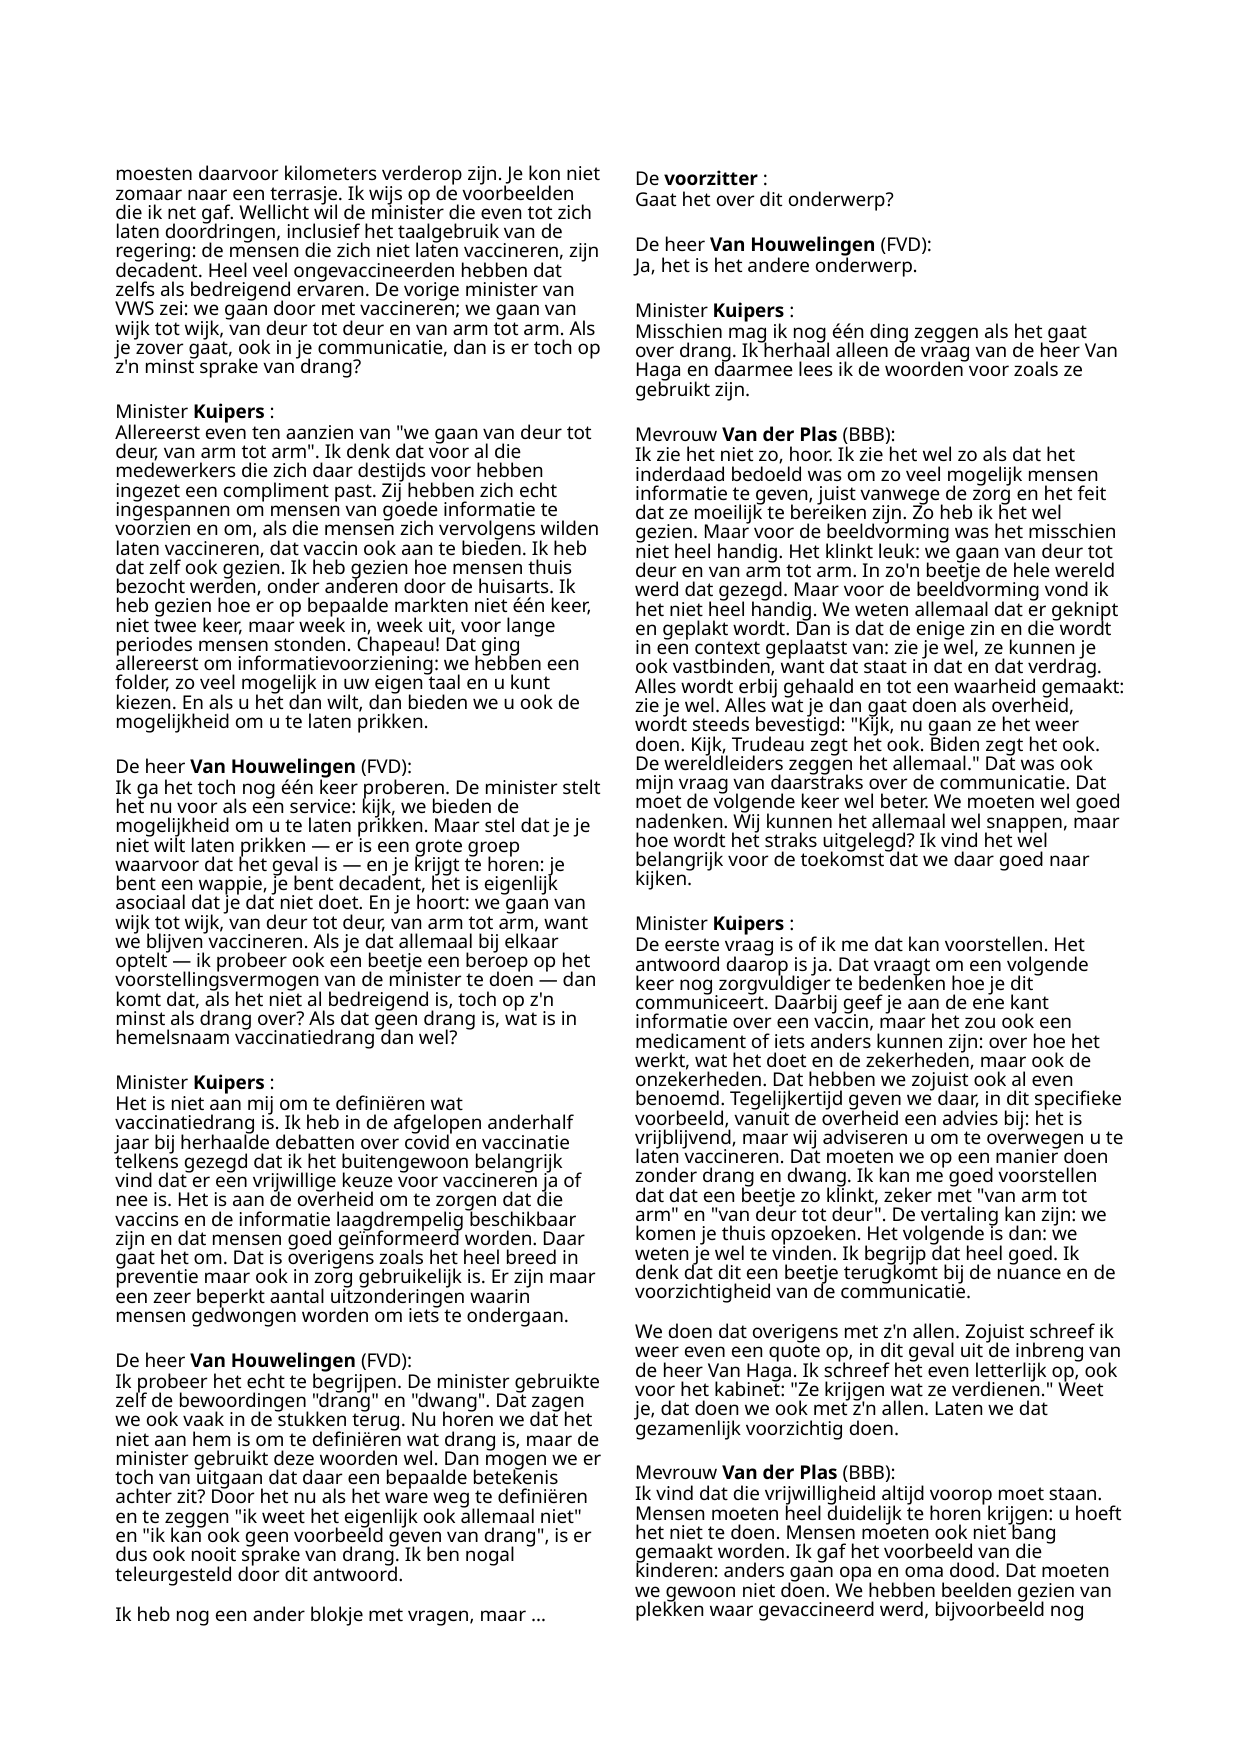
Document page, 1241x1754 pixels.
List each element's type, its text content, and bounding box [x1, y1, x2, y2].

text Minister Kuipers : [635, 911, 1125, 936]
text De heer Van Houwelingen (FVD): [115, 753, 605, 779]
text Allereerst even ten aanzien van "we gaan van deur tot deur, van arm tot arm". Ik denk dat voor al die medewerkers die zich daar destijds voor hebben ingezet een compliment past. Zij hebben zich echt ingespannen om mensen van goede informatie te voorzien en om, als die mensen zich vervolgens wilden laten vaccineren, dat vaccin ook aan te bieden. Ik heb dat zelf ook gezien. Ik heb gezien hoe mensen thuis bezocht werden, onder anderen door de huisarts. Ik heb gezien hoe er op bepaalde markten niet één keer, niet twee keer, maar week in, week uit, voor lange periodes mensen stonden. Chapeau! Dat ging allereerst om informatievoorziening: we hebben een folder, zo veel mogelijk in uw eigen taal en u kunt kiezen. En als u het dan wilt, dan bieden we u ook de mogelijkheid om u te laten prikken. [115, 424, 605, 732]
text Het is niet aan mij om te definiëren wat vaccinatiedrang is. Ik heb in de afgelopen anderhalf jaar bij herhaalde debatten over covid en vaccinatie telkens gezegd dat ik het buitengewoon belangrijk vind dat er een vrijwillige keuze voor vaccineren ja of nee is. Het is aan de overheid om te zorgen dat die vaccins en de informatie laagdrempelig beschikbaar zijn en dat mensen goed geïnformeerd worden. Daar gaat het om. Dat is overigens zoals het heel breed in preventie maar ook in zorg gebruikelijk is. Er zijn maar een zeer beperkt aantal uitzonderingen waarin mensen gedwongen worden om iets te ondergaan. [115, 1095, 605, 1326]
text De heer Van Houwelingen (FVD): [635, 231, 1125, 257]
text De voorzitter : [635, 165, 1125, 191]
text Ik vind dat die vrijwilligheid altijd voorop moet staan. Mensen moeten heel duidelijk te horen krijgen: u hoeft het niet te doen. Mensen moeten ook niet bang gemaakt worden. Ik gaf het voorbeeld van die kinderen: anders gaan opa en oma dood. Dat moeten we gewoon niet doen. We hebben beelden gezien van plekken waar gevaccineerd werd, bijvoorbeeld nog [635, 1485, 1125, 1620]
text Ik ga het toch nog één keer proberen. De minister stelt het nu voor als een service: kijk, we bieden de mogelijkheid om u te laten prikken. Maar stel dat je je niet wilt laten prikken — er is een grote groep waarvoor dat het geval is — en je krijgt te horen: je bent een wappie, je bent decadent, het is eigenlijk asociaal dat je dat niet doet. En je hoort: we gaan van wijk tot wijk, van deur tot deur, van arm tot arm, want we blijven vaccineren. Als je dat allemaal bij elkaar optelt — ik probeer ook een beetje een beroep op het voorstellingsvermogen van de minister te doen — dan komt dat, als het niet al bedreigend is, toch op z'n minst als drang over? Als dat geen drang is, wat is in hemelsnaam vaccinatiedrang dan wel? [115, 779, 605, 1048]
text Gaat het over dit onderwerp? [635, 191, 1125, 210]
text Ik zie het niet zo, hoor. Ik zie het wel zo als dat het inderdaad bedoeld was om zo veel mogelijk mensen informatie te geven, juist vanwege de zorg en het feit dat ze moeilijk te bereiken zijn. Zo heb ik het wel gezien. Maar voor de beeldvorming was het misschien niet heel handig. Het klinkt leuk: we gaan van deur tot deur en van arm tot arm. In zo'n beetje de hele wereld werd dat gezegd. Maar voor de beeldvorming vond ik het niet heel handig. We weten allemaal dat er geknipt en geplakt wordt. Dan is dat de enige zin en die wordt in een context geplaatst van: zie je wel, ze kunnen je ook vastbinden, want dat staat in dat en dat verdrag. Alles wordt erbij gehaald en tot een waarheid gemaakt: zie je wel. Alles wat je dan gaat doen als overheid, wordt steeds bevestigd: "Kijk, nu gaan ze het weer doen. Kijk, Trudeau zegt het ook. Biden zegt het ook. De wereldleiders zeggen het allemaal." Dat was ook mijn vraag van daarstraks over de communicatie. Dat moet de volgende keer wel beter. We moeten wel goed nadenken. Wij kunnen het allemaal wel snappen, maar hoe wordt het straks uitgelegd? Ik vind het wel belangrijk voor de toekomst dat we daar goed naar kijken. [635, 446, 1125, 890]
text Minister Kuipers : [115, 1069, 605, 1095]
text Mevrouw Van der Plas (BBB): [635, 1459, 1125, 1485]
text De heer Van Houwelingen (FVD): [115, 1347, 605, 1373]
text De eerste vraag is of ik me dat kan voorstellen. Het antwoord daarop is ja. Dat vraagt om een volgende keer nog zorgvuldiger te bedenken hoe je dit communiceert. Daarbij geef je aan de ene kant informatie over een vaccin, maar het zou ook een medicament of iets anders kunnen zijn: over hoe het werkt, wat het doet en de zekerheden, maar ook de onzekerheden. Dat hebben we zojuist ook al even benoemd. Tegelijkertijd geven we daar, in dit specifieke voorbeeld, vanuit de overheid een advies bij: het is vrijblijvend, maar wij adviseren u om te overwegen u te laten vaccineren. Dat moeten we op een manier doen zonder drang en dwang. Ik kan me goed voorstellen dat dat een beetje zo klinkt, zeker met "van arm tot arm" en "van deur tot deur". De vertaling kan zijn: we komen je thuis opzoeken. Het volgende is dan: we weten je wel te vinden. Ik begrijp dat heel goed. Ik denk dat dit een beetje terugkomt bij de nuance en de voorzichtigheid van de communicatie. [635, 936, 1125, 1302]
text Minister Kuipers : [635, 297, 1125, 323]
text We doen dat overigens met z'n allen. Zojuist schreef ik weer even een quote op, in dit geval uit de inbreng van de heer Van Haga. Ik schreef het even letterlijk op, ook voor het kabinet: "Ze krijgen wat ze verdienen." Weet je, dat doen we ook met z'n allen. Laten we dat gezamenlijk voorzichtig doen. [635, 1323, 1125, 1439]
text Ik probeer het echt te begrijpen. De minister gebruikte zelf de bewoordingen "drang" en "dwang". Dat zagen we ook vaak in de stukken terug. Nu horen we dat het niet aan hem is om te definiëren wat drang is, maar de minister gebruikt deze woorden wel. Dan mogen we er toch van uitgaan dat daar een bepaalde betekenis achter zit? Door het nu als het ware weg te definiëren en te zeggen "ik weet het eigenlijk ook allemaal niet" en "ik kan ook geen voorbeeld geven van drang", is er dus ook nooit sprake van drang. Ik ben nogal teleurgesteld door dit antwoord. [115, 1373, 605, 1585]
text Ik heb nog een ander blokje met vragen, maar … [115, 1606, 605, 1625]
text Minister Kuipers : [115, 398, 605, 424]
text Misschien mag ik nog één ding zeggen als het gaat over drang. Ik herhaal alleen de vraag van de heer Van Haga en daarmee lees ik de woorden voor zoals ze gebruikt zijn. [635, 323, 1125, 400]
text Ja, het is het andere onderwerp. [635, 257, 1125, 276]
text moesten daarvoor kilometers verderop zijn. Je kon niet zomaar naar een terrasje. Ik wijs op de voorbeelden die ik net gaf. Wellicht wil de minister die even tot zich laten doordringen, inclusief het taalgebruik van de regering: de mensen die zich niet laten vaccineren, zijn decadent. Heel veel ongevaccineerden hebben dat zelfs als bedreigend ervaren. De vorige minister van VWS zei: we gaan door met vaccineren; we gaan van wijk tot wijk, van deur tot deur en van arm tot arm. Als je zover gaat, ook in je communicatie, dan is er toch op z'n minst sprake van drang? [115, 165, 605, 377]
text Mevrouw Van der Plas (BBB): [635, 421, 1125, 446]
